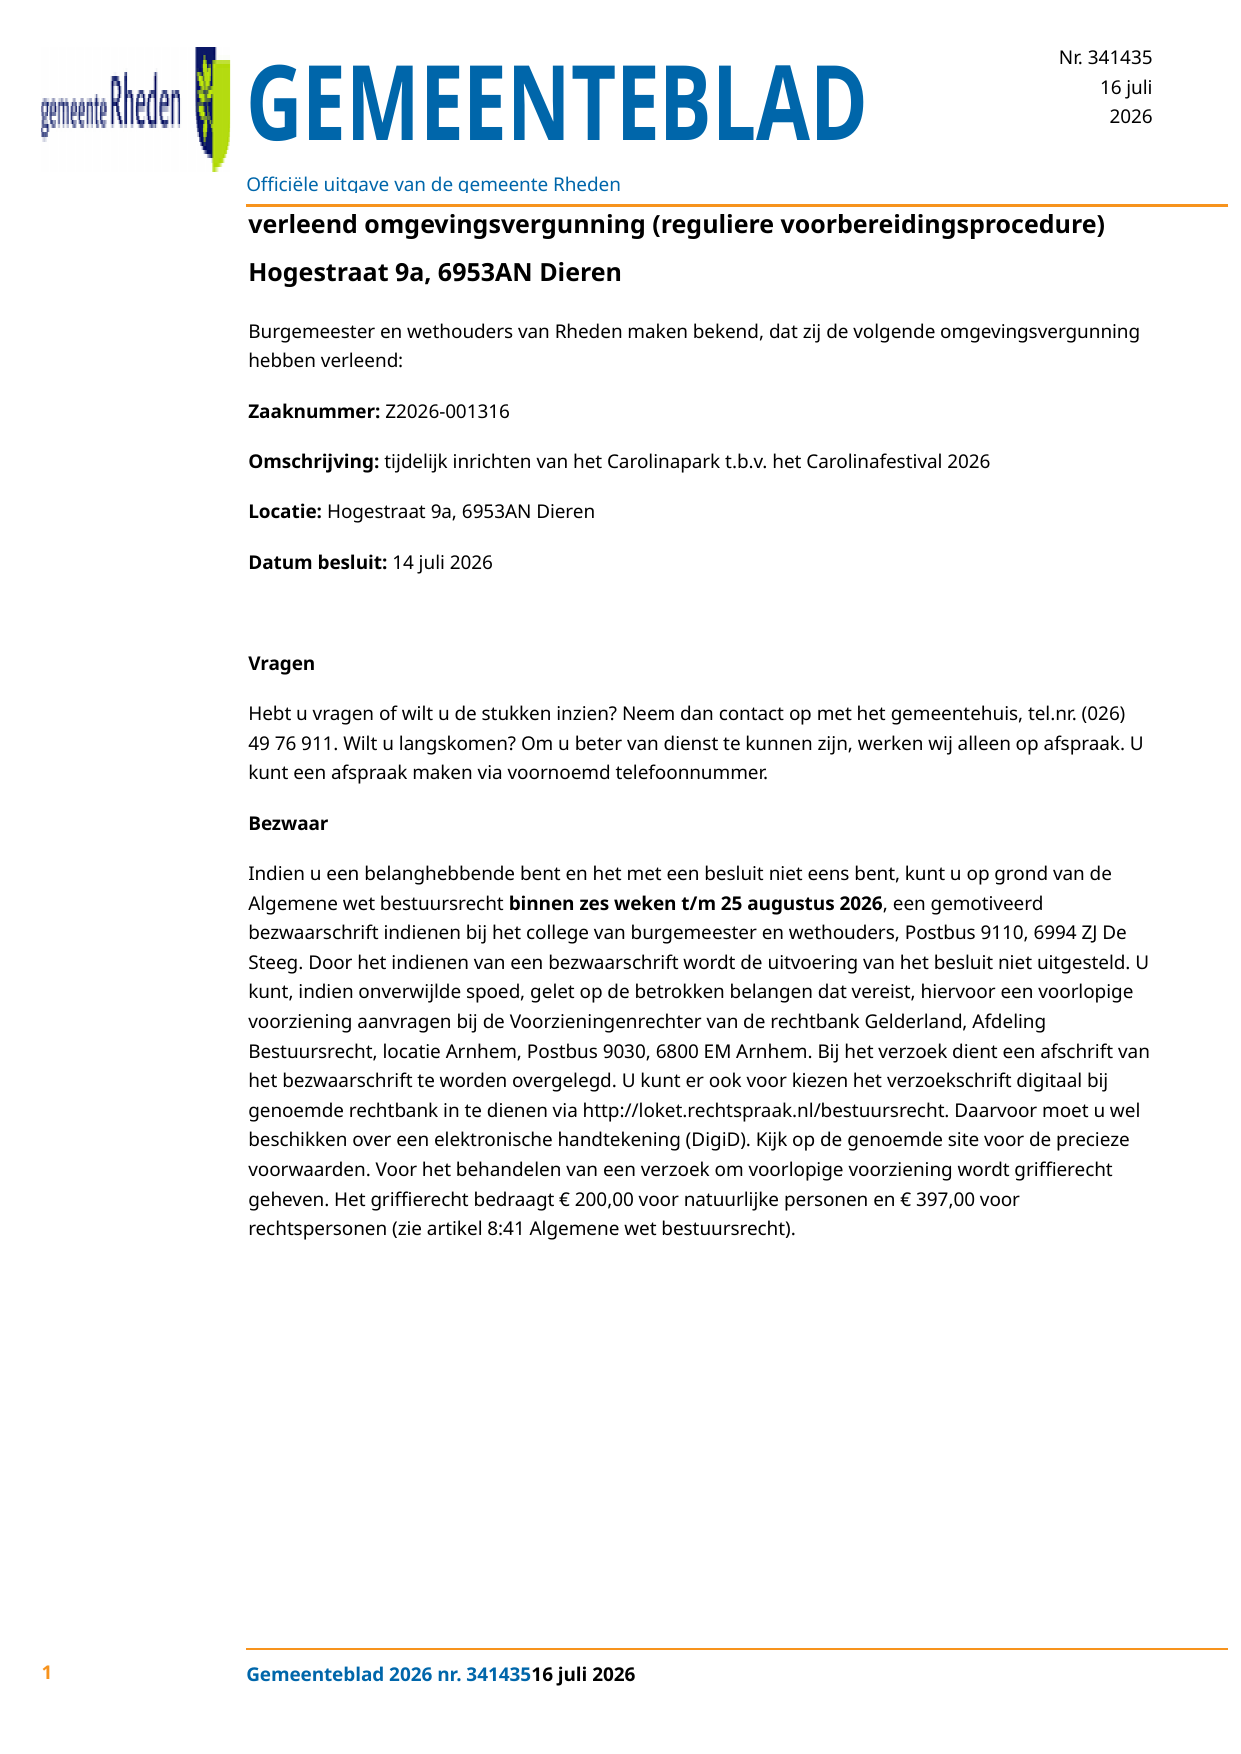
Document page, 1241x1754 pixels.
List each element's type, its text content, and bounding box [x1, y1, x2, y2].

text Omschrijving: tijdelijk inrichten van het Carolinapark t.b.v. het Carolinafestival 2026 [248, 448, 1152, 474]
text Vragen [248, 650, 1152, 676]
text verleend omgevingsvergunning (reguliere voorbereidingsprocedure) Hogestraat 9a, 6953AN Dieren [248, 207, 1152, 288]
text Datum besluit: 14 juli 2026 [248, 549, 1152, 575]
text Bezwaar [248, 810, 1152, 836]
text Zaaknummer: Z2026-001316 [248, 398, 1152, 424]
text Hebt u vragen of wilt u de stukken inzien? Neem dan contact op met het gemeentehuis, tel.nr. (026) 49 76 911. Wilt u langskomen? Om u beter van dienst te kunnen zijn, werken wij alleen op afspraak. U kunt een afspraak maken via voornoemd telefoonnummer. [248, 700, 1152, 785]
text Indien u een belanghebbende bent en het met een besluit niet eens bent, kunt u op grond van de Algemene wet bestuursrecht binnen zes weken t/m 25 augustus 2026, een gemotiveerd bezwaarschrift indienen bij het college van burgemeester en wethouders, Postbus 9110, 6994 ZJ De Steeg. Door het indienen van een bezwaarschrift wordt de uitvoering van het besluit niet uitgesteld. U kunt, indien onverwijlde spoed, gelet op de betrokken belangen dat vereist, hiervoor een voorlopige voorziening aanvragen bij de Voorzieningenrechter van de rechtbank Gelderland, Afdeling Bestuursrecht, locatie Arnhem, Postbus 9030, 6800 EM Arnhem. Bij het verzoek dient een afschrift van het bezwaarschrift te worden overgelegd. U kunt er ook voor kiezen het verzoekschrift digitaal bij genoemde rechtbank in te dienen via http://loket.rechtspraak.nl/bestuursrecht. Daarvoor moet u wel beschikken over een elektronische handtekening (DigiD). Kijk op de genoemde site voor de precieze voorwaarden. Voor het behandelen van een verzoek om voorlopige voorziening wordt griffierecht geheven. Het griffierecht bedraagt € 200,00 voor natuurlijke personen en € 397,00 voor rechtspersonen (zie artikel 8:41 Algemene wet bestuursrecht). [248, 860, 1152, 1241]
text Locatie: Hogestraat 9a, 6953AN Dieren [248, 499, 1152, 524]
text Burgemeester en wethouders van Rheden maken bekend, dat zij de volgende omgevingsvergunning hebben verleend: [248, 318, 1152, 373]
picture [41, 47, 231, 172]
